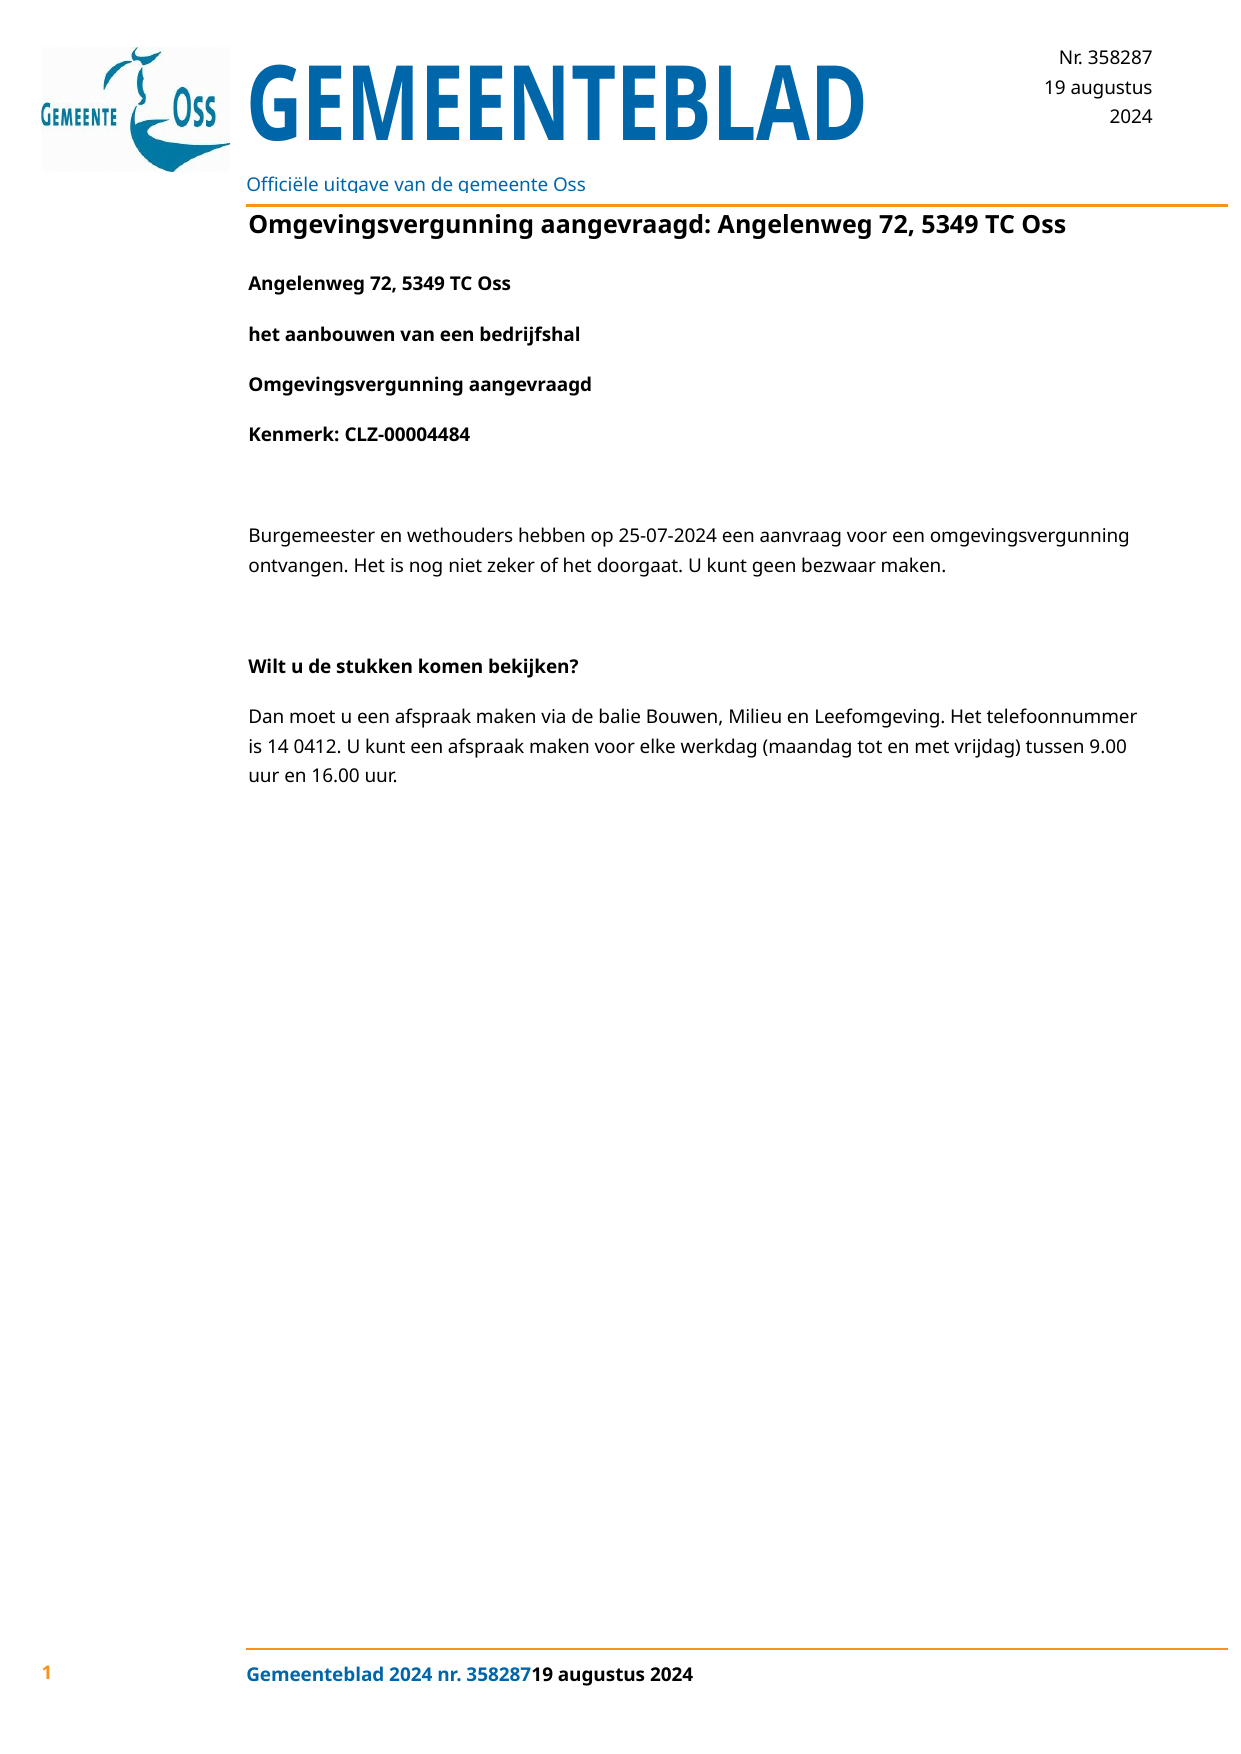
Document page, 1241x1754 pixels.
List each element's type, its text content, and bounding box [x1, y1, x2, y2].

text Omgevingsvergunning aangevraagd: Angelenweg 72, 5349 TC Oss [248, 207, 1152, 241]
text Kenmerk: CLZ-00004484 [248, 422, 1152, 447]
text het aanbouwen van een bedrijfshal [248, 321, 1152, 346]
text Dan moet u een afspraak maken via de balie Bouwen, Milieu en Leefomgeving. Het telefoonnummer is 14 0412. U kunt een afspraak maken voor elke werkdag (maandag tot en met vrijdag) tussen 9.00 uur en 16.00 uur. [248, 703, 1152, 788]
text Wilt u de stukken komen bekijken? [248, 653, 1152, 678]
text Angelenweg 72, 5349 TC Oss [248, 270, 1152, 296]
text Omgevingsvergunning aangevraagd [248, 371, 1152, 397]
text Burgemeester en wethouders hebben op 25-07-2024 een aanvraag voor een omgevingsvergunning ontvangen. Het is nog niet zeker of het doorgaat. U kunt geen bezwaar maken. [248, 522, 1152, 578]
picture [41, 47, 231, 172]
